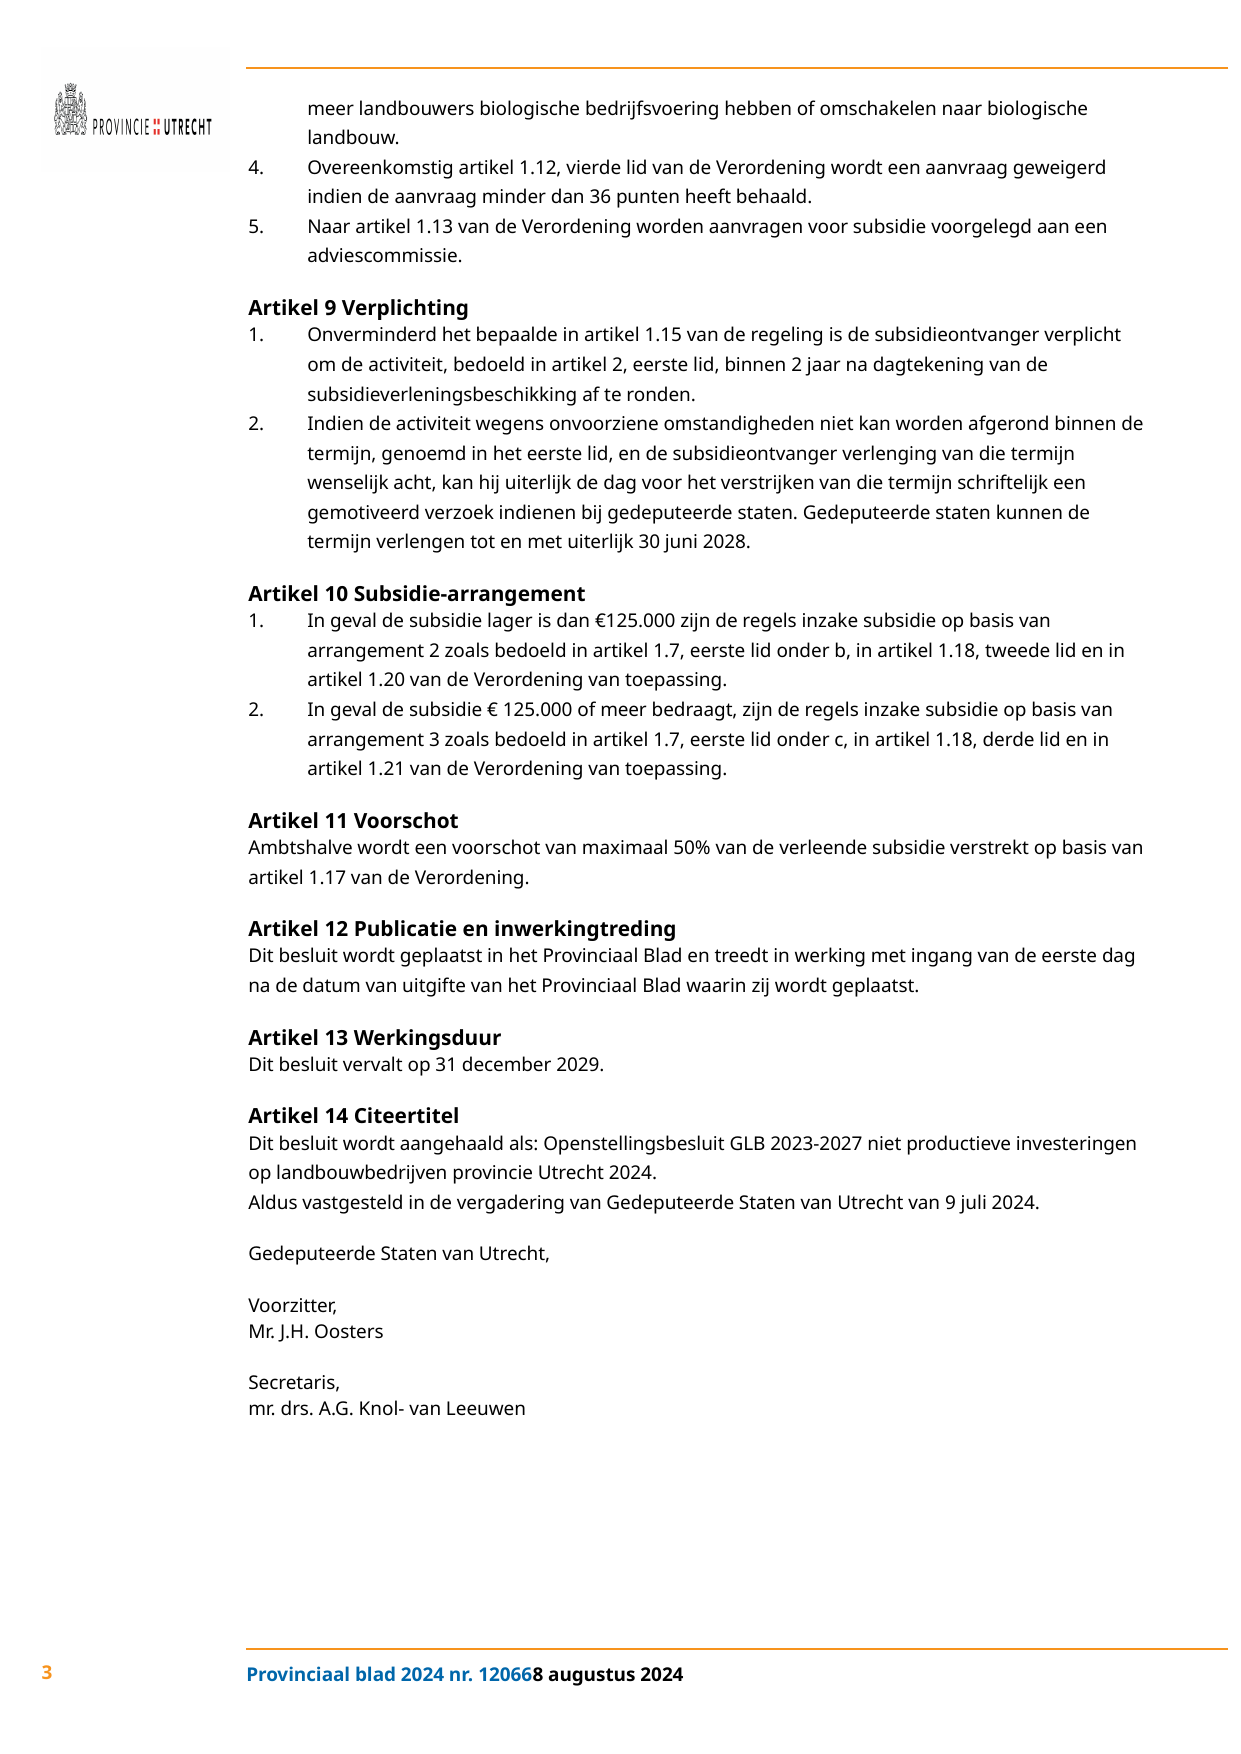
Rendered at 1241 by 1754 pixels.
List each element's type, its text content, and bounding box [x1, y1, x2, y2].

list In geval de subsidie lager is dan €125.000 zijn de regels inzake subsidie op basis van arrangement 2 zoals bedoeld in artikel 1.7, eerste lid onder b, in artikel 1.18, tweede lid en in artikel 1.20 van de Verordening van toepassing. [248, 607, 1152, 692]
text Artikel 11 Voorschot [248, 806, 1152, 834]
text Dit besluit wordt geplaatst in het Provinciaal Blad en treedt in werking met ingang van de eerste dag na de datum van uitgifte van het Provinciaal Blad waarin zij wordt geplaatst. [248, 943, 1152, 998]
list Indien de activiteit wegens onvoorziene omstandigheden niet kan worden afgerond binnen de termijn, genoemd in het eerste lid, en de subsidieontvanger verlenging van die termijn wenselijk acht, kan hij uiterlijk de dag voor het verstrijken van die termijn schriftelijk een gemotiveerd verzoek indienen bij gedeputeerde staten. Gedeputeerde staten kunnen de termijn verlengen tot en met uiterlijk 30 juni 2028. [248, 410, 1152, 554]
list Overeenkomstig artikel 1.12, vierde lid van de Verordening wordt een aanvraag geweigerd indien de aanvraag minder dan 36 punten heeft behaald. [248, 154, 1152, 209]
text Secretaris, [248, 1369, 1152, 1395]
text Mr. J.H. Oosters [248, 1318, 1152, 1343]
text Artikel 9 Verplichting [248, 293, 1152, 322]
text Aldus vastgesteld in de vergadering van Gedeputeerde Staten van Utrecht van 9 juli 2024. [248, 1189, 1152, 1215]
list Onverminderd het bepaalde in artikel 1.15 van de regeling is de subsidieontvanger verplicht om de activiteit, bedoeld in artikel 2, eerste lid, binnen 2 jaar na dagtekening van de subsidieverleningsbeschikking af te ronden. [248, 322, 1152, 406]
text Dit besluit vervalt op 31 december 2029. [248, 1051, 1152, 1077]
text Artikel 14 Citeertitel [248, 1102, 1152, 1130]
text Dit besluit wordt aangehaald als: Openstellingsbesluit GLB 2023-2027 niet productieve investeringen op landbouwbedrijven provincie Utrecht 2024. [248, 1130, 1152, 1185]
text Gedeputeerde Staten van Utrecht, [248, 1241, 1152, 1266]
text Artikel 10 Subsidie-arrangement [248, 579, 1152, 607]
text Voorzitter, [248, 1292, 1152, 1318]
list Naar artikel 1.13 van de Verordening worden aanvragen voor subsidie voorgelegd aan een adviescommissie. [248, 213, 1152, 268]
list In geval de subsidie € 125.000 of meer bedraagt, zijn de regels inzake subsidie op basis van arrangement 3 zoals bedoeld in artikel 1.7, eerste lid onder c, in artikel 1.18, derde lid en in artikel 1.21 van de Verordening van toepassing. [248, 696, 1152, 781]
picture [41, 47, 231, 172]
text Ambtshalve wordt een voorschot van maximaal 50% van de verleende subsidie verstrekt op basis van artikel 1.17 van de Verordening. [248, 834, 1152, 889]
text Artikel 13 Werkingsduur [248, 1023, 1152, 1051]
text Artikel 12 Publicatie en inwerkingtreding [248, 914, 1152, 943]
list meer landbouwers biologische bedrijfsvoering hebben of omschakelen naar biologische landbouw. [248, 95, 1152, 150]
text mr. drs. A.G. Knol- van Leeuwen [248, 1395, 1152, 1421]
